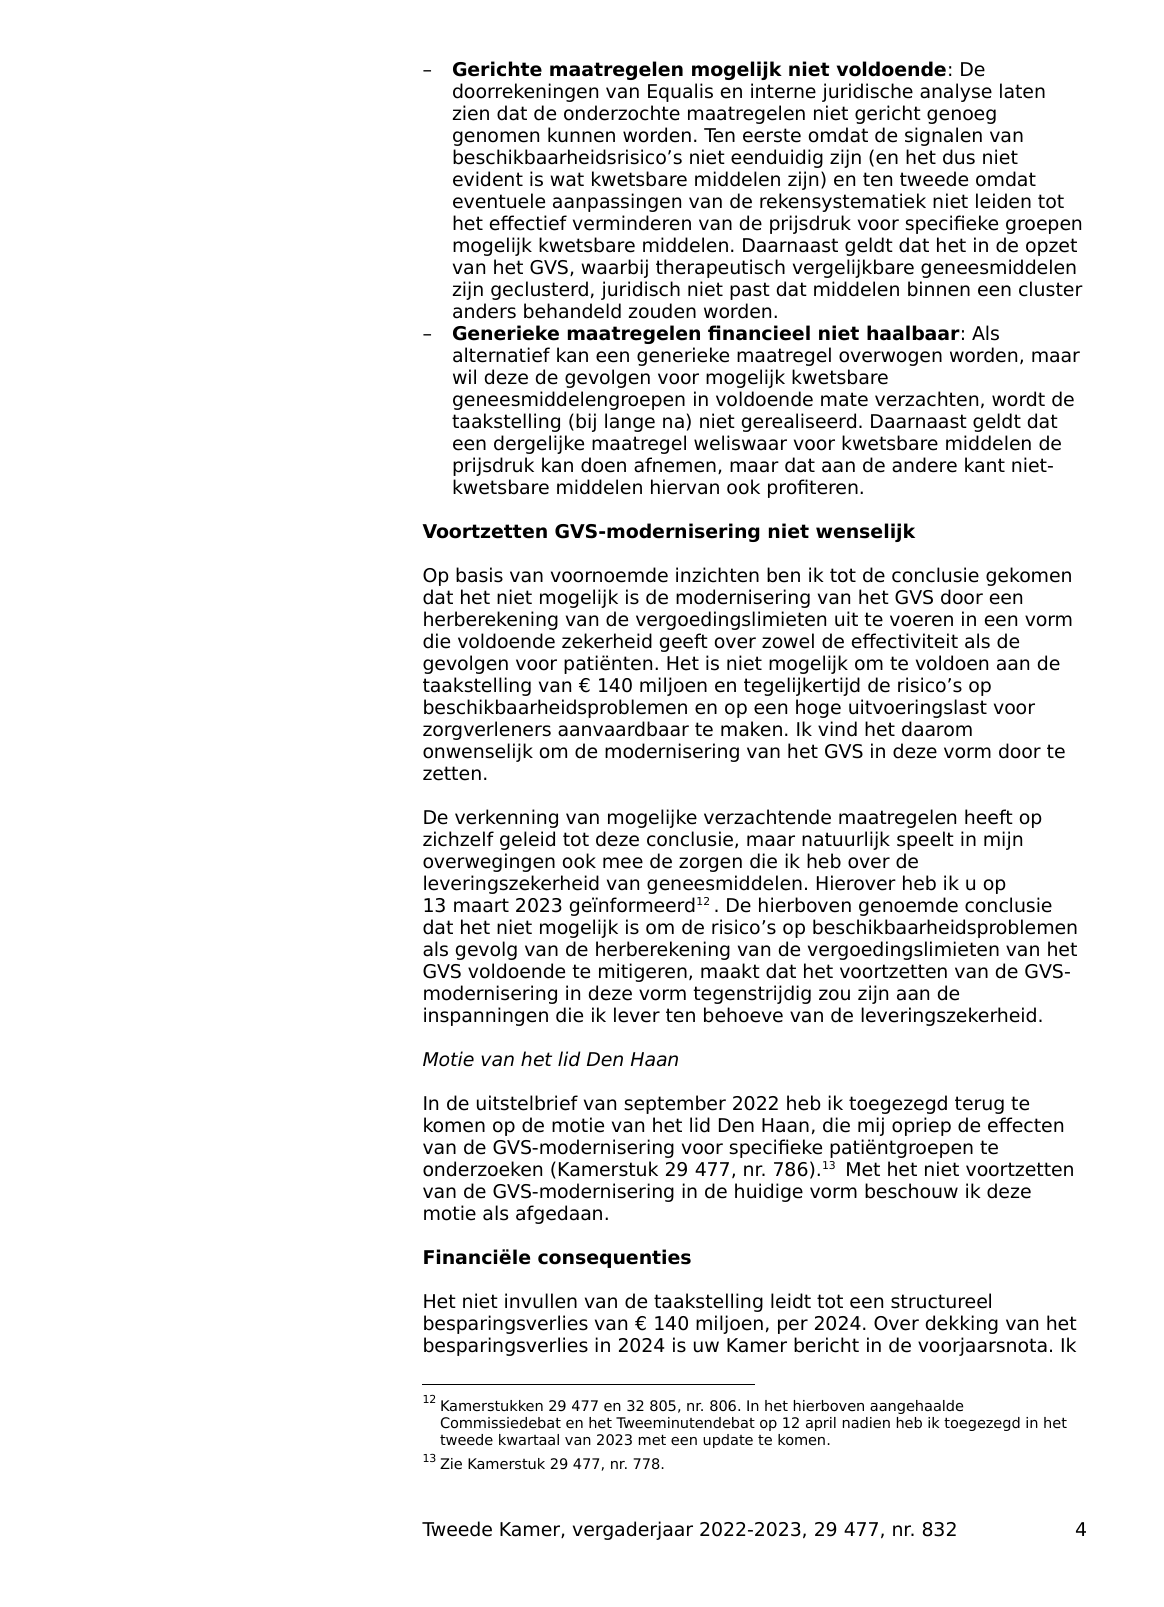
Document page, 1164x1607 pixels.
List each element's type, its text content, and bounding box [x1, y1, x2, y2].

text Kamerstukken 29 477 en 32 805, nr. 806. In het hierboven aangehaalde Commissiedebat en het Tweeminutendebat op 12 april nadien heb ik toegezegd in het tweede kwartaal van 2023 met een update te komen. [422, 1393, 1087, 1449]
text – Gerichte maatregelen mogelijk niet voldoende: De doorrekeningen van Equalis en interne juridische analyse laten zien dat de onderzochte maatregelen niet gericht genoeg genomen kunnen worden. Ten eerste omdat de signalen van beschikbaarheidsrisico’s niet eenduidig zijn (en het dus niet evident is wat kwetsbare middelen zijn) en ten tweede omdat eventuele aanpassingen van de rekensystematiek niet leiden tot het effectief verminderen van de prijsdruk voor specifieke groepen mogelijk kwetsbare middelen. Daarnaast geldt dat het in de opzet van het GVS, waarbij therapeutisch vergelijkbare geneesmiddelen zijn geclusterd, juridisch niet past dat middelen binnen een cluster anders behandeld zouden worden. [422, 59, 1087, 323]
subtitle Motie van het lid Den Haan [422, 1049, 1087, 1071]
subtitle Financiële consequenties [422, 1247, 1087, 1269]
subtitle Voortzetten GVS-modernisering niet wenselijk [422, 521, 1087, 543]
text Op basis van voornoemde inzichten ben ik tot de conclusie gekomen dat het niet mogelijk is de modernisering van het GVS door een herberekening van de vergoedingslimieten uit te voeren in een vorm die voldoende zekerheid geeft over zowel de effectiviteit als de gevolgen voor patiënten. Het is niet mogelijk om te voldoen aan de taakstelling van € 140 miljoen en tegelijkertijd de risico’s op beschikbaarheidsproblemen en op een hoge uitvoeringslast voor zorgverleners aanvaardbaar te maken. Ik vind het daarom onwenselijk om de modernisering van het GVS in deze vorm door te zetten. [422, 565, 1087, 785]
text Het niet invullen van de taakstelling leidt tot een structureel besparingsverlies van € 140 miljoen, per 2024. Over dekking van het besparingsverlies in 2024 is uw Kamer bericht in de voorjaarsnota. Ik [422, 1291, 1087, 1357]
text Zie Kamerstuk 29 477, nr. 778. [422, 1452, 1087, 1474]
text In de uitstelbrief van september 2022 heb ik toegezegd terug te komen op de motie van het lid Den Haan, die mij opriep de effecten van de GVS-modernisering voor specifieke patiëntgroepen te onderzoeken (Kamerstuk 29 477, nr. 786). Met het niet voortzetten van de GVS-modernisering in de huidige vorm beschouw ik deze motie als afgedaan. [422, 1093, 1087, 1225]
text De verkenning van mogelijke verzachtende maatregelen heeft op zichzelf geleid tot deze conclusie, maar natuurlijk speelt in mijn overwegingen ook mee de zorgen die ik heb over de leveringszekerheid van geneesmiddelen. Hierover heb ik u op 13 maart 2023 geïnformeerd. De hierboven genoemde conclusie dat het niet mogelijk is om de risico’s op beschikbaarheidsproblemen als gevolg van de herberekening van de vergoedingslimieten van het GVS voldoende te mitigeren, maakt dat het voortzetten van de GVS-modernisering in deze vorm tegenstrijdig zou zijn aan de inspanningen die ik lever ten behoeve van de leveringszekerheid. [422, 807, 1087, 1027]
text – Generieke maatregelen financieel niet haalbaar: Als alternatief kan een generieke maatregel overwogen worden, maar wil deze de gevolgen voor mogelijk kwetsbare geneesmiddelengroepen in voldoende mate verzachten, wordt de taakstelling (bij lange na) niet gerealiseerd. Daarnaast geldt dat een dergelijke maatregel weliswaar voor kwetsbare middelen de prijsdruk kan doen afnemen, maar dat aan de andere kant niet-kwetsbare middelen hiervan ook profiteren. [422, 323, 1087, 499]
